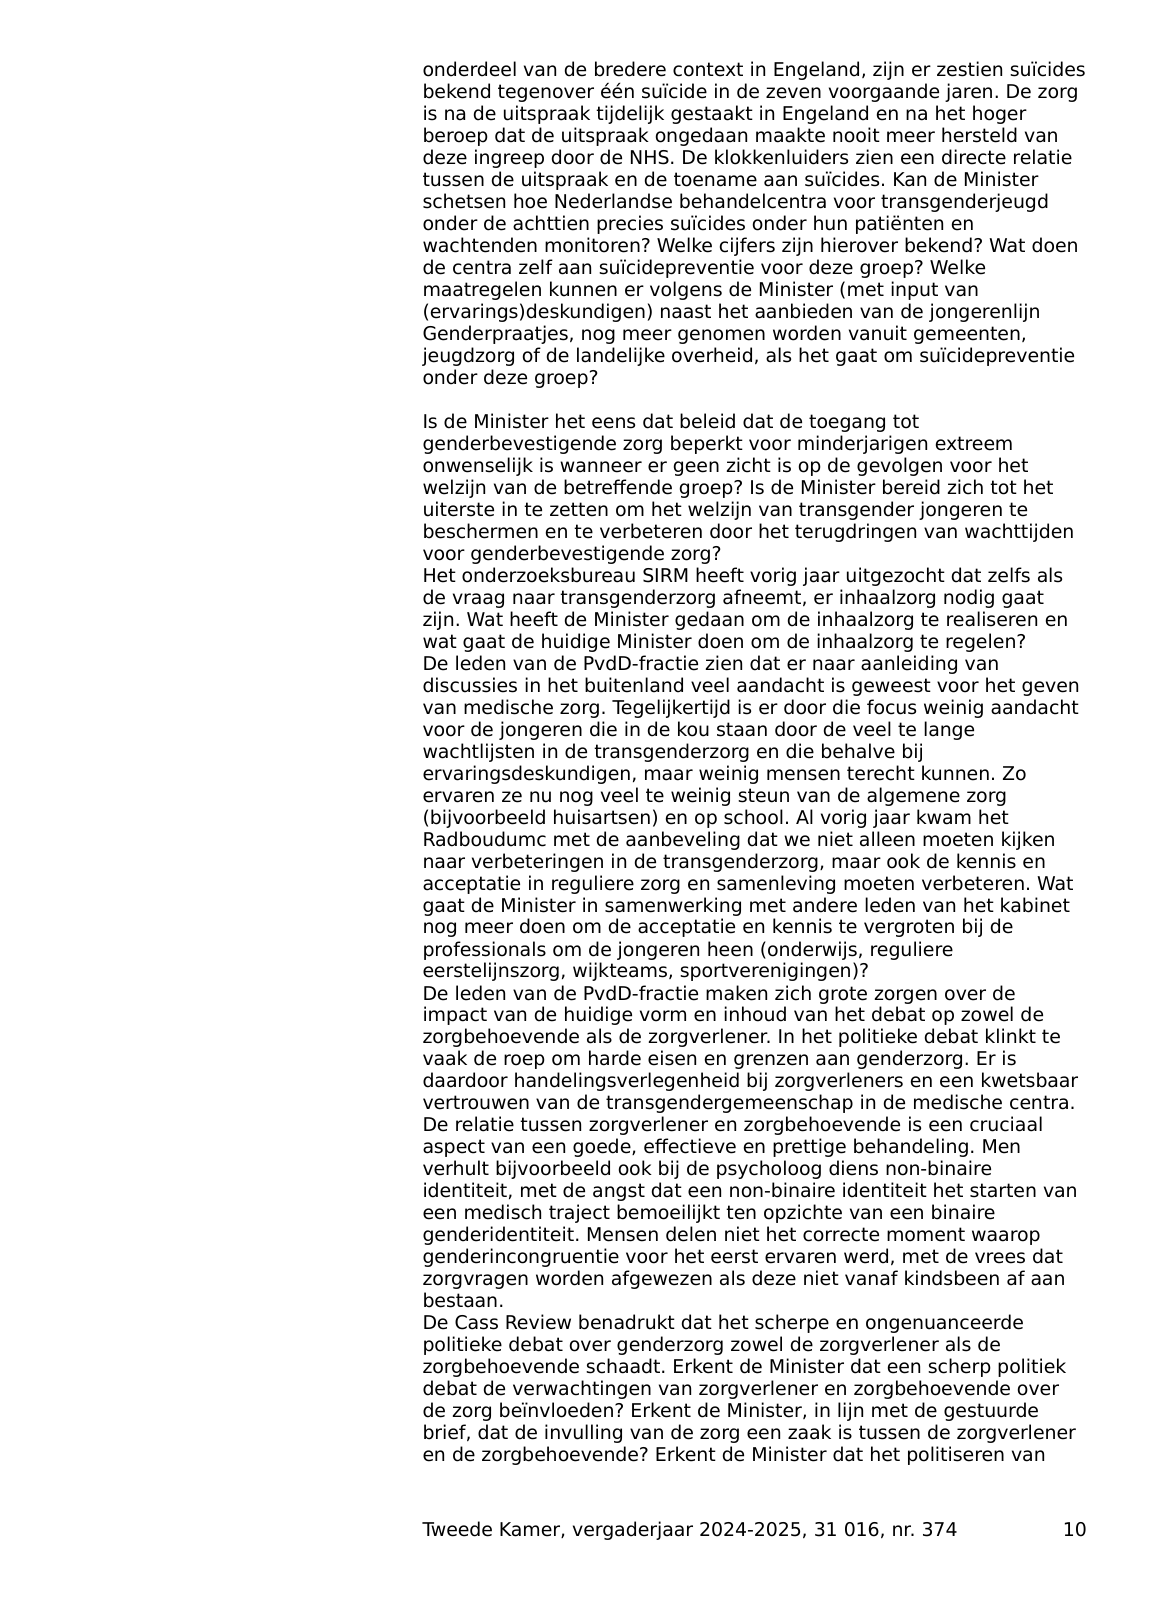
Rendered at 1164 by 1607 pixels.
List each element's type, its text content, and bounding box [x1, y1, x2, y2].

text De leden van de PvdD-fractie maken zich grote zorgen over de impact van de huidige vorm en inhoud van het debat op zowel de zorgbehoevende als de zorgverlener. In het politieke debat klinkt te vaak de roep om harde eisen en grenzen aan genderzorg. Er is daardoor handelingsverlegenheid bij zorgverleners en een kwetsbaar vertrouwen van de transgendergemeenschap in de medische centra. De relatie tussen zorgverlener en zorgbehoevende is een cruciaal aspect van een goede, effectieve en prettige behandeling. Men verhult bijvoorbeeld ook bij de psycholoog diens non-binaire identiteit, met de angst dat een non-binaire identiteit het starten van een medisch traject bemoeilijkt ten opzichte van een binaire genderidentiteit. Mensen delen niet het correcte moment waarop genderincongruentie voor het eerst ervaren werd, met de vrees dat zorgvragen worden afgewezen als deze niet vanaf kindsbeen af aan bestaan. [422, 982, 1087, 1312]
text De leden van de PvdD-fractie zien dat er naar aanleiding van discussies in het buitenland veel aandacht is geweest voor het geven van medische zorg. Tegelijkertijd is er door die focus weinig aandacht voor de jongeren die in de kou staan door de veel te lange wachtlijsten in de transgenderzorg en die behalve bij ervaringsdeskundigen, maar weinig mensen terecht kunnen. Zo ervaren ze nu nog veel te weinig steun van de algemene zorg (bijvoorbeeld huisartsen) en op school. Al vorig jaar kwam het Radboudumc met de aanbeveling dat we niet alleen moeten kijken naar verbeteringen in de transgenderzorg, maar ook de kennis en acceptatie in reguliere zorg en samenleving moeten verbeteren. Wat gaat de Minister in samenwerking met andere leden van het kabinet nog meer doen om de acceptatie en kennis te vergroten bij de professionals om de jongeren heen (onderwijs, reguliere eerstelijnszorg, wijkteams, sportverenigingen)? [422, 653, 1087, 982]
text De Cass Review benadrukt dat het scherpe en ongenuanceerde politieke debat over genderzorg zowel de zorgverlener als de zorgbehoevende schaadt. Erkent de Minister dat een scherp politiek debat de verwachtingen van zorgverlener en zorgbehoevende over de zorg beïnvloeden? Erkent de Minister, in lijn met de gestuurde brief, dat de invulling van de zorg een zaak is tussen de zorgverlener en de zorgbehoevende? Erkent de Minister dat het politiseren van [422, 1312, 1087, 1466]
text Het onderzoeksbureau SIRM heeft vorig jaar uitgezocht dat zelfs als de vraag naar transgenderzorg afneemt, er inhaalzorg nodig gaat zijn. Wat heeft de Minister gedaan om de inhaalzorg te realiseren en wat gaat de huidige Minister doen om de inhaalzorg te regelen? [422, 565, 1087, 653]
text Is de Minister het eens dat beleid dat de toegang tot genderbevestigende zorg beperkt voor minderjarigen extreem onwenselijk is wanneer er geen zicht is op de gevolgen voor het welzijn van de betreffende groep? Is de Minister bereid zich tot het uiterste in te zetten om het welzijn van transgender jongeren te beschermen en te verbeteren door het terugdringen van wachttijden voor genderbevestigende zorg? [422, 411, 1087, 565]
text onderdeel van de bredere context in Engeland, zijn er zestien suïcides bekend tegenover één suïcide in de zeven voorgaande jaren. De zorg is na de uitspraak tijdelijk gestaakt in Engeland en na het hoger beroep dat de uitspraak ongedaan maakte nooit meer hersteld van deze ingreep door de NHS. De klokkenluiders zien een directe relatie tussen de uitspraak en de toename aan suïcides. Kan de Minister schetsen hoe Nederlandse behandelcentra voor transgenderjeugd onder de achttien precies suïcides onder hun patiënten en wachtenden monitoren? Welke cijfers zijn hierover bekend? Wat doen de centra zelf aan suïcidepreventie voor deze groep? Welke maatregelen kunnen er volgens de Minister (met input van (ervarings)deskundigen) naast het aanbieden van de jongerenlijn Genderpraatjes, nog meer genomen worden vanuit gemeenten, jeugdzorg of de landelijke overheid, als het gaat om suïcidepreventie onder deze groep? [422, 59, 1087, 389]
